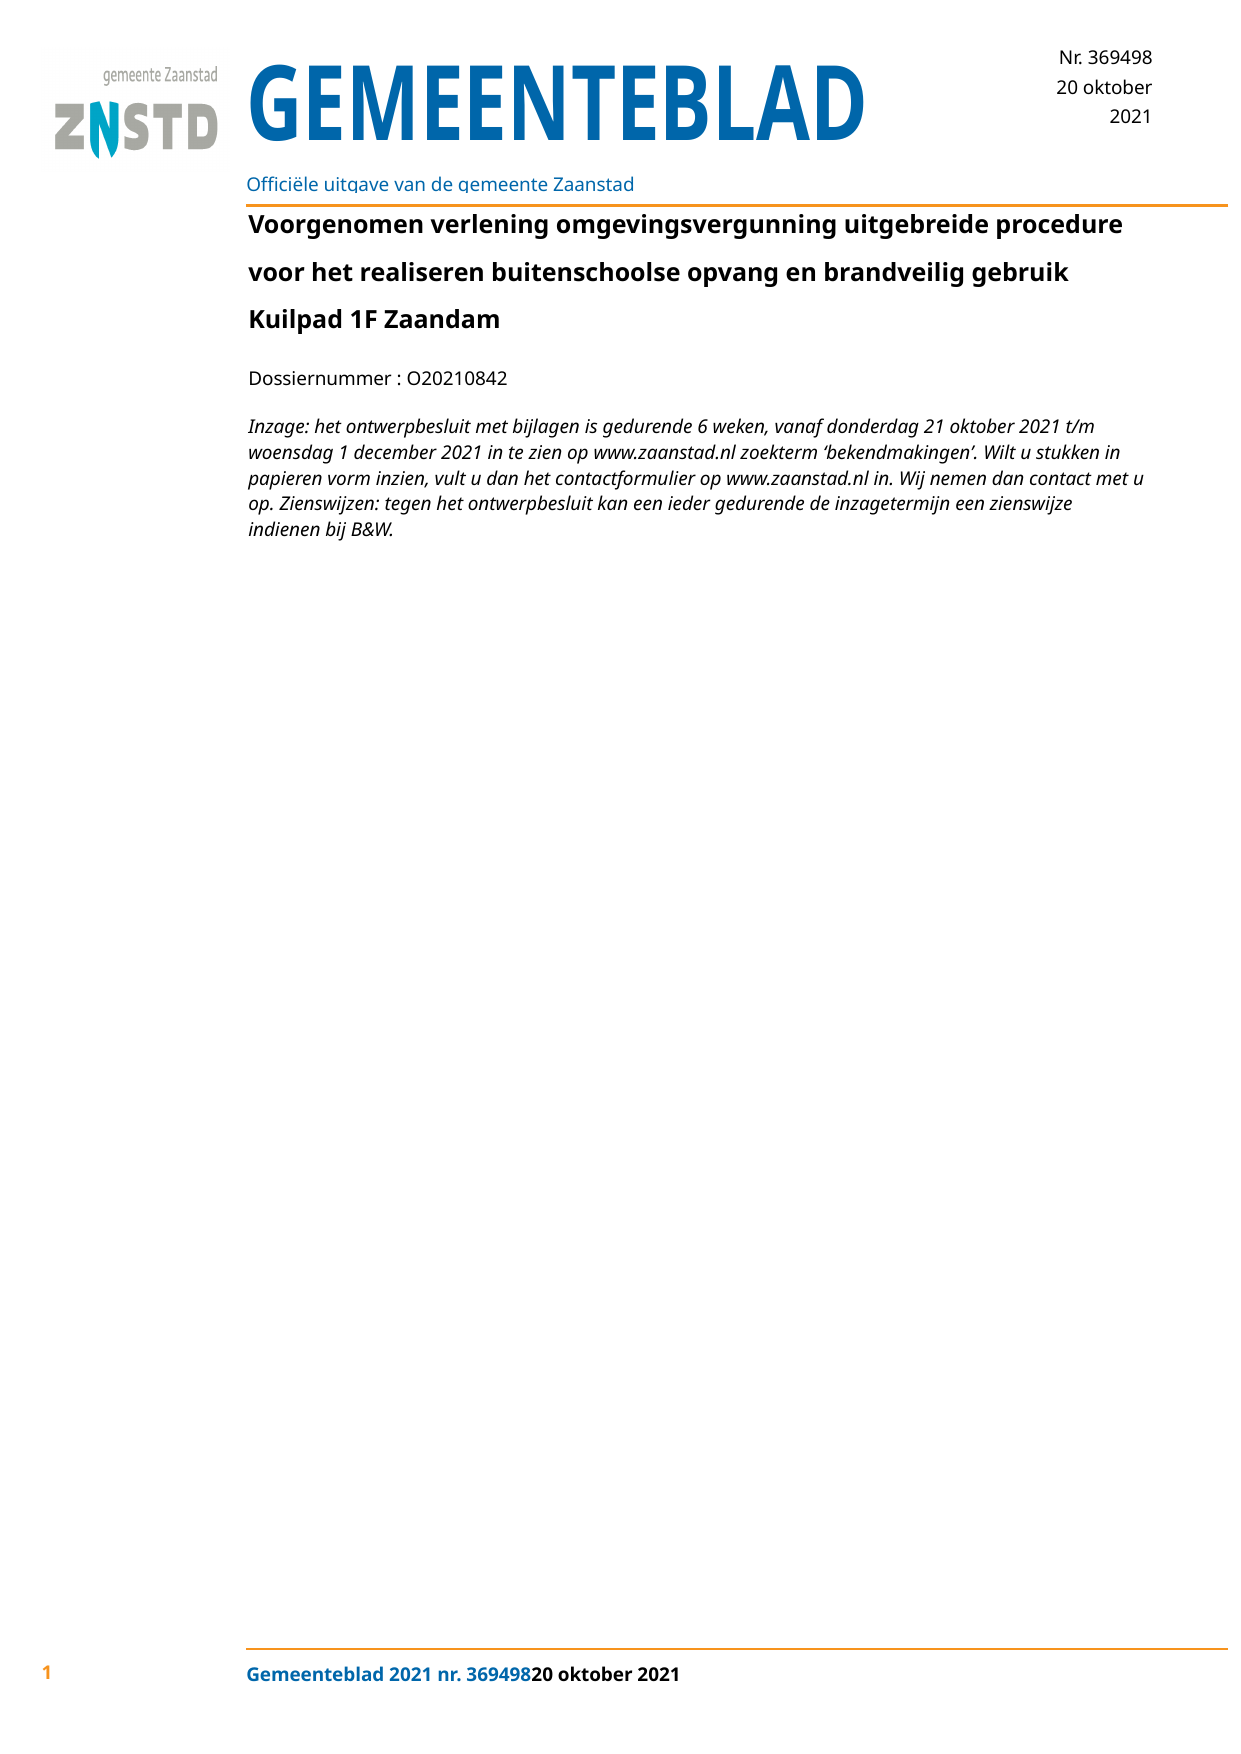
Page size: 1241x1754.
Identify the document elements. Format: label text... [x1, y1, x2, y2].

text Dossiernummer : O20210842 [248, 366, 1152, 391]
text Inzage: het ontwerpbesluit met bijlagen is gedurende 6 weken, vanaf donderdag 21 oktober 2021 t/m woensdag 1 december 2021 in te zien op www.zaanstad.nl zoekterm ‘bekendmakingen’. Wilt u stukken in papieren vorm inzien, vult u dan het contactformulier op www.zaanstad.nl in. Wij nemen dan contact met u op. Zienswijzen: tegen het ontwerpbesluit kan een ieder gedurende de inzagetermijn een zienswijze indienen bij B&W. [248, 413, 1152, 542]
picture [41, 47, 231, 172]
text Voorgenomen verlening omgevingsvergunning uitgebreide procedure voor het realiseren buitenschoolse opvang en brandveilig gebruik Kuilpad 1F Zaandam [248, 207, 1152, 336]
